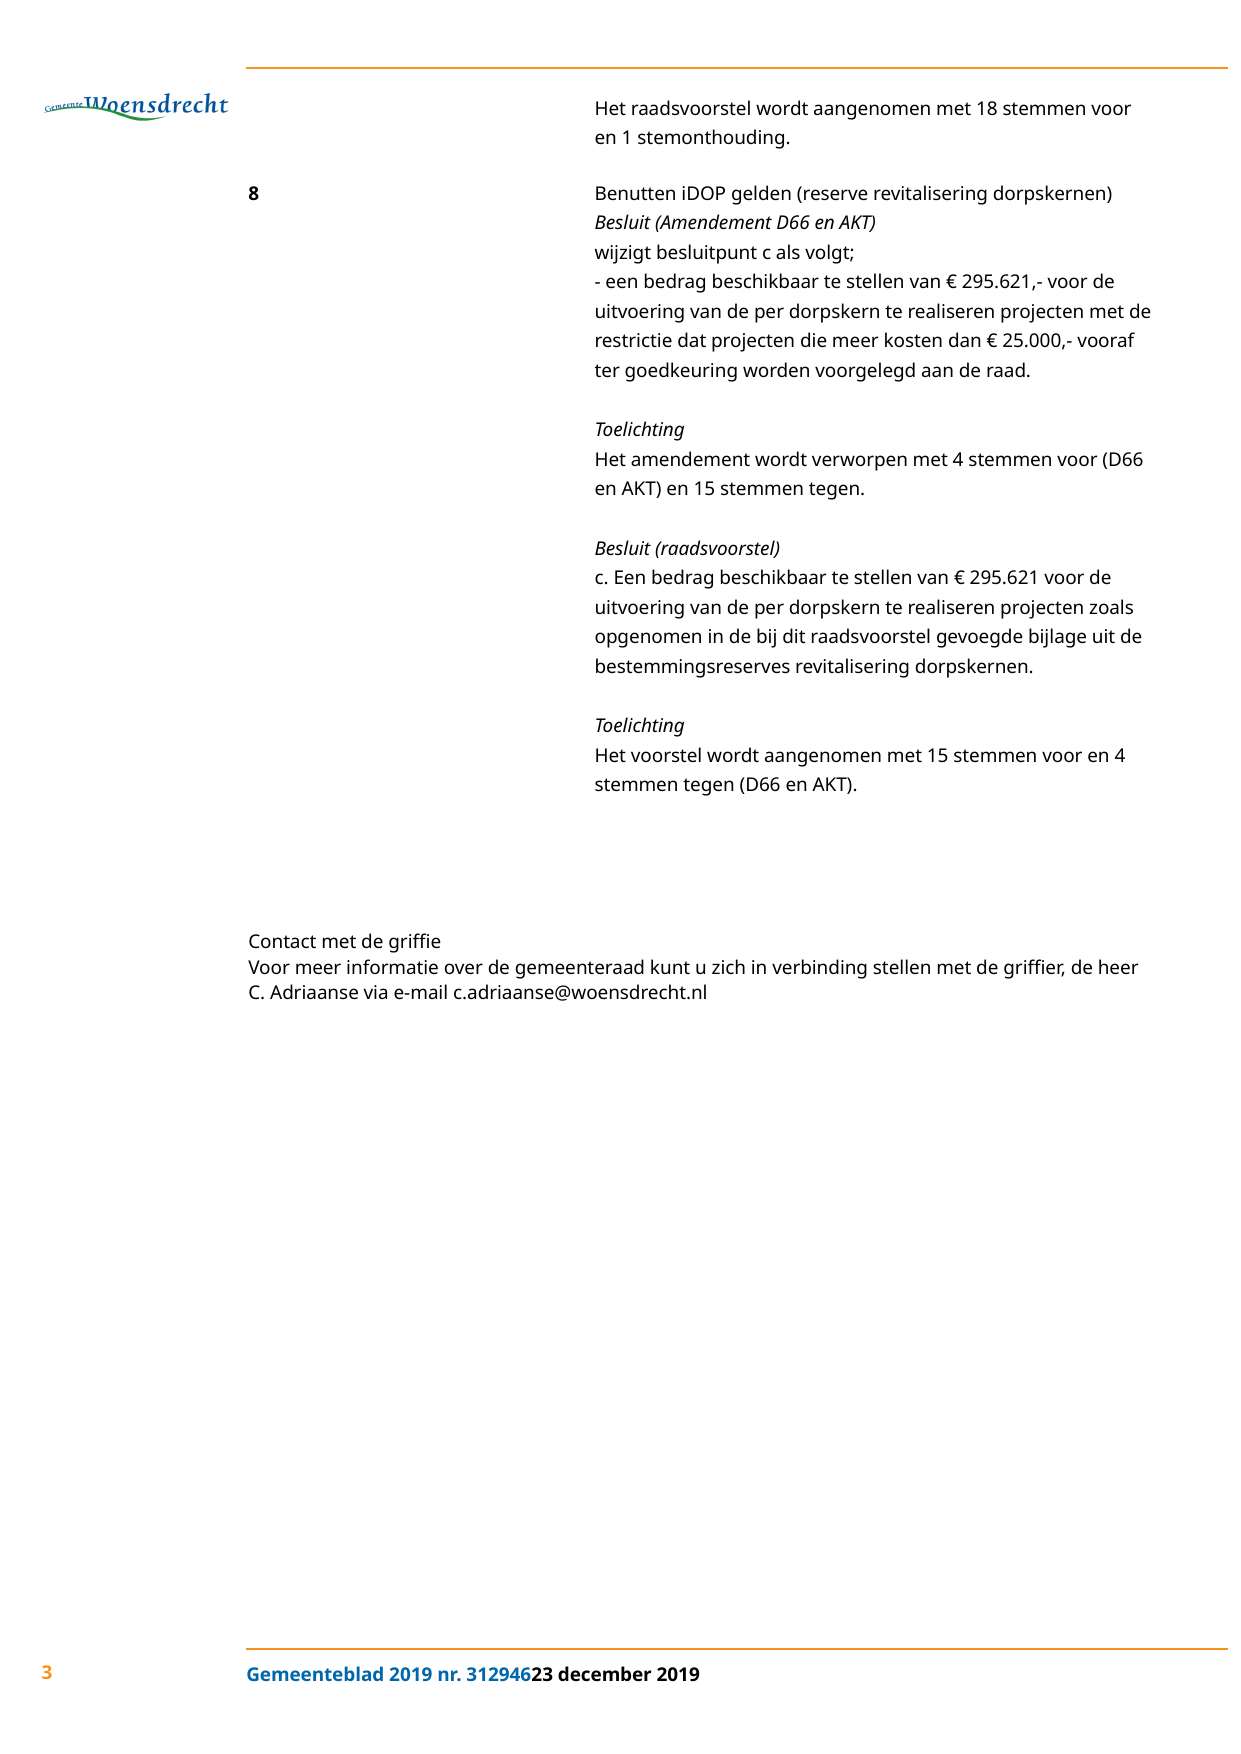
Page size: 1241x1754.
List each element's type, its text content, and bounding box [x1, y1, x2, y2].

table_cell Het raadsvoorstel wordt aangenomen met 18 stemmen voor en 1 stemonthouding. [594, 95, 1152, 180]
text Voor meer informatie over de gemeenteraad kunt u zich in verbinding stellen met de griffier, de heer C. Adriaanse via e-mail c.adriaanse@woensdrecht.nl [248, 954, 1152, 1005]
table_cell [248, 95, 421, 180]
table_cell [421, 180, 594, 827]
text Contact met de griffie [248, 928, 1152, 954]
table_cell 8 [248, 180, 421, 827]
picture [41, 47, 231, 172]
table_cell Benutten iDOP gelden (reserve revitalisering dorpskernen) Besluit (Amendement D66 en AKT) wijzigt besluitpunt c als volgt; - een bedrag beschikbaar te stellen van € 295.621,- voor de uitvoering van de per dorpskern te realiseren projecten met de restrictie dat projecten die meer kosten dan € 25.000,- vooraf ter goedkeuring worden voorgelegd aan de raad. Toelichting Het amendement wordt verworpen met 4 stemmen voor (D66 en AKT) en 15 stemmen tegen. Besluit (raadsvoorstel) c. Een bedrag beschikbaar te stellen van € 295.621 voor de uitvoering van de per dorpskern te realiseren projecten zoals opgenomen in de bij dit raadsvoorstel gevoegde bijlage uit de bestemmingsreserves revitalisering dorpskernen. Toelichting Het voorstel wordt aangenomen met 15 stemmen voor en 4 stemmen tegen (D66 en AKT). [594, 180, 1152, 827]
table_cell [421, 95, 594, 180]
